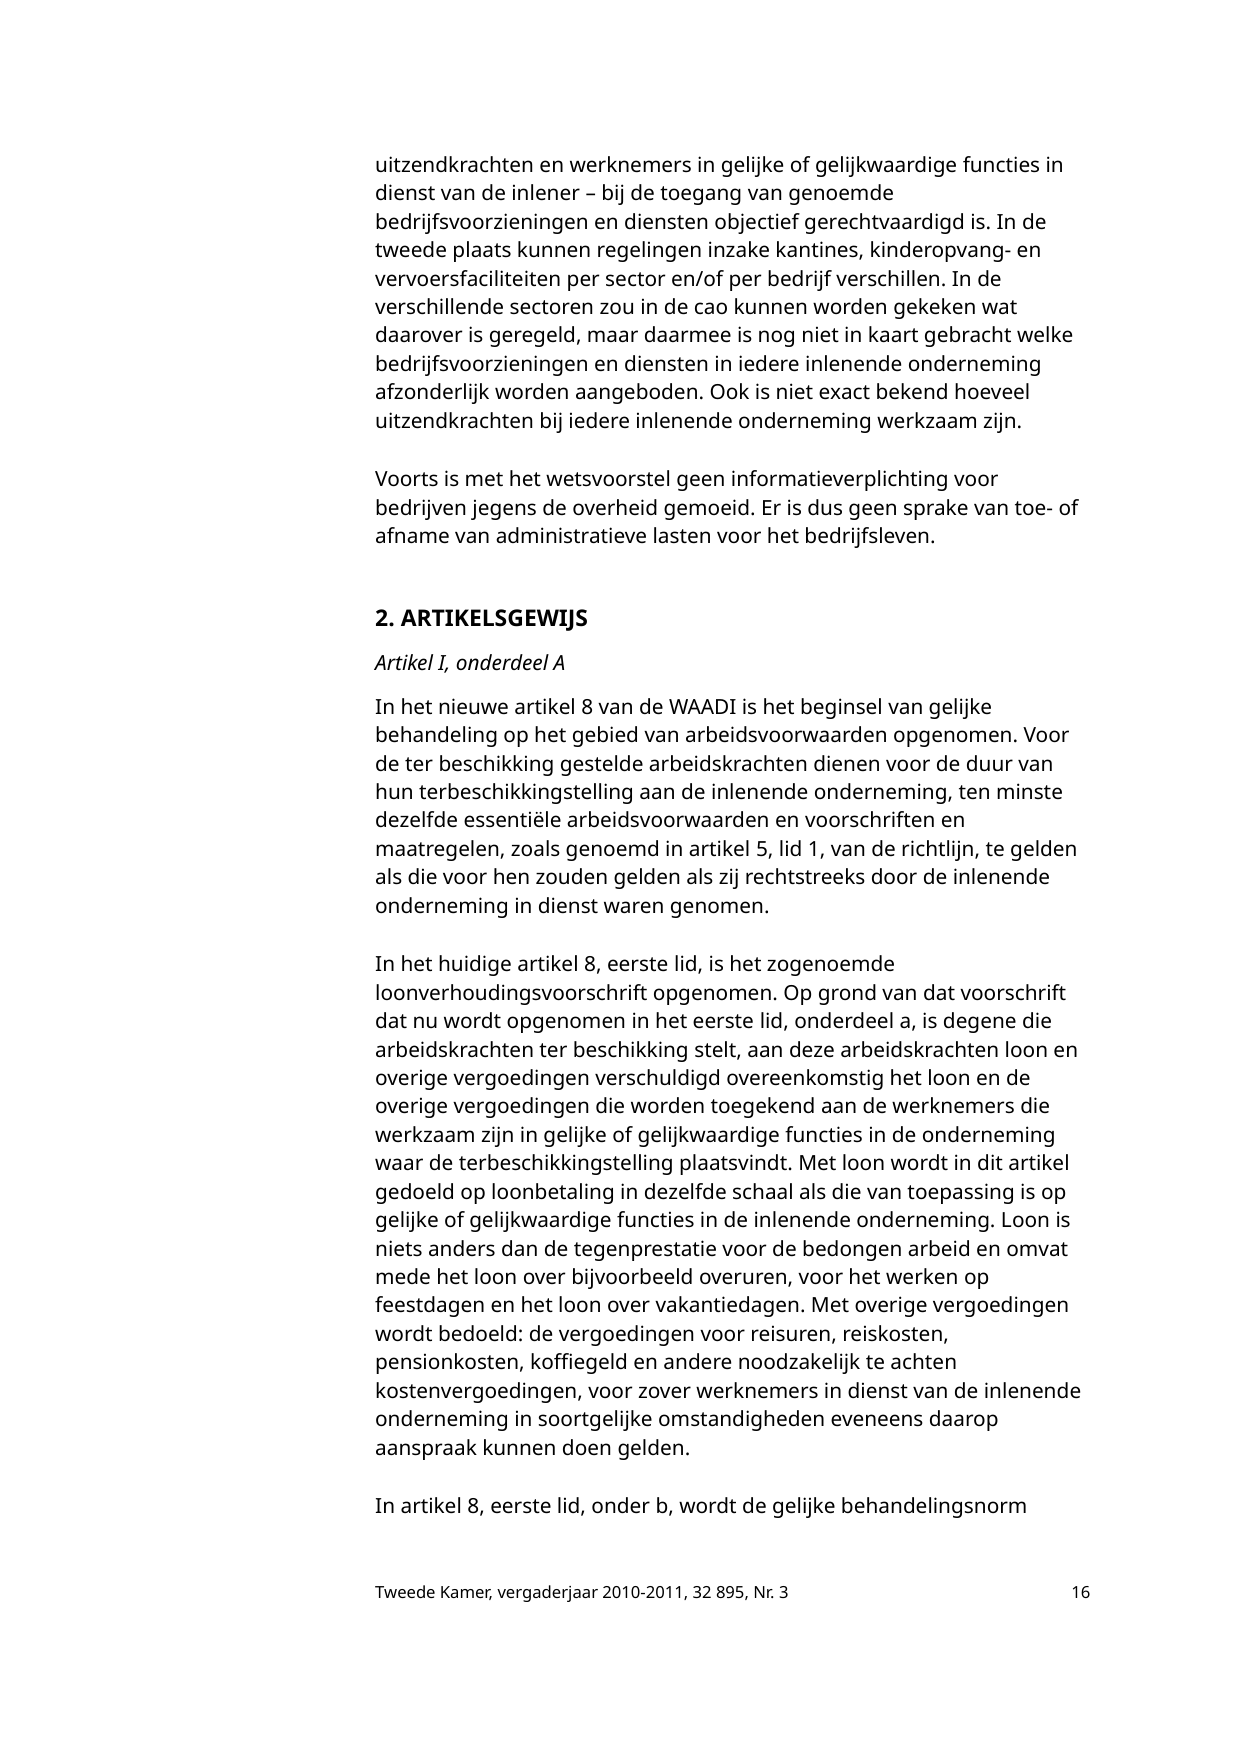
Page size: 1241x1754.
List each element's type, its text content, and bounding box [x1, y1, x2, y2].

text uitzendkrachten en werknemers in gelijke of gelijkwaardige functies in dienst van de inlener – bij de toegang van genoemde bedrijfsvoorzieningen en diensten objectief gerechtvaardigd is. In de tweede plaats kunnen regelingen inzake kantines, kinderopvang- en vervoersfaciliteiten per sector en/of per bedrijf verschillen. In de verschillende sectoren zou in de cao kunnen worden gekeken wat daarover is geregeld, maar daarmee is nog niet in kaart gebracht welke bedrijfsvoorzieningen en diensten in iedere inlenende onderneming afzonderlijk worden aangeboden. Ook is niet exact bekend hoeveel uitzendkrachten bij iedere inlenende onderneming werkzaam zijn. [375, 150, 1090, 434]
subtitle 2. ARTIKELSGEWIJS [375, 602, 1090, 633]
text Artikel I, onderdeel A [375, 648, 1090, 677]
text In het huidige artikel 8, eerste lid, is het zogenoemde loonverhoudingsvoorschrift opgenomen. Op grond van dat voorschrift dat nu wordt opgenomen in het eerste lid, onderdeel a, is degene die arbeidskrachten ter beschikking stelt, aan deze arbeidskrachten loon en overige vergoedingen verschuldigd overeenkomstig het loon en de overige vergoedingen die worden toegekend aan de werknemers die werkzaam zijn in gelijke of gelijkwaardige functies in de onderneming waar de terbeschikkingstelling plaatsvindt. Met loon wordt in dit artikel gedoeld op loonbetaling in dezelfde schaal als die van toepassing is op gelijke of gelijkwaardige functies in de inlenende onderneming. Loon is niets anders dan de tegenprestatie voor de bedongen arbeid en omvat mede het loon over bijvoorbeeld overuren, voor het werken op feestdagen en het loon over vakantiedagen. Met overige vergoedingen wordt bedoeld: de vergoedingen voor reisuren, reiskosten, pensionkosten, koffiegeld en andere noodzakelijk te achten kostenvergoedingen, voor zover werknemers in dienst van de inlenende onderneming in soortgelijke omstandigheden eveneens daarop aanspraak kunnen doen gelden. [375, 949, 1090, 1461]
text In het nieuwe artikel 8 van de WAADI is het beginsel van gelijke behandeling op het gebied van arbeidsvoorwaarden opgenomen. Voor de ter beschikking gestelde arbeidskrachten dienen voor de duur van hun terbeschikkingstelling aan de inlenende onderneming, ten minste dezelfde essentiële arbeidsvoorwaarden en voorschriften en maatregelen, zoals genoemd in artikel 5, lid 1, van de richtlijn, te gelden als die voor hen zouden gelden als zij rechtstreeks door de inlenende onderneming in dienst waren genomen. [375, 692, 1090, 919]
text In artikel 8, eerste lid, onder b, wordt de gelijke behandelingsnorm [375, 1491, 1090, 1520]
text Voorts is met het wetsvoorstel geen informatieverplichting voor bedrijven jegens de overheid gemoeid. Er is dus geen sprake van toe- of afname van administratieve lasten voor het bedrijfsleven. [375, 464, 1090, 550]
